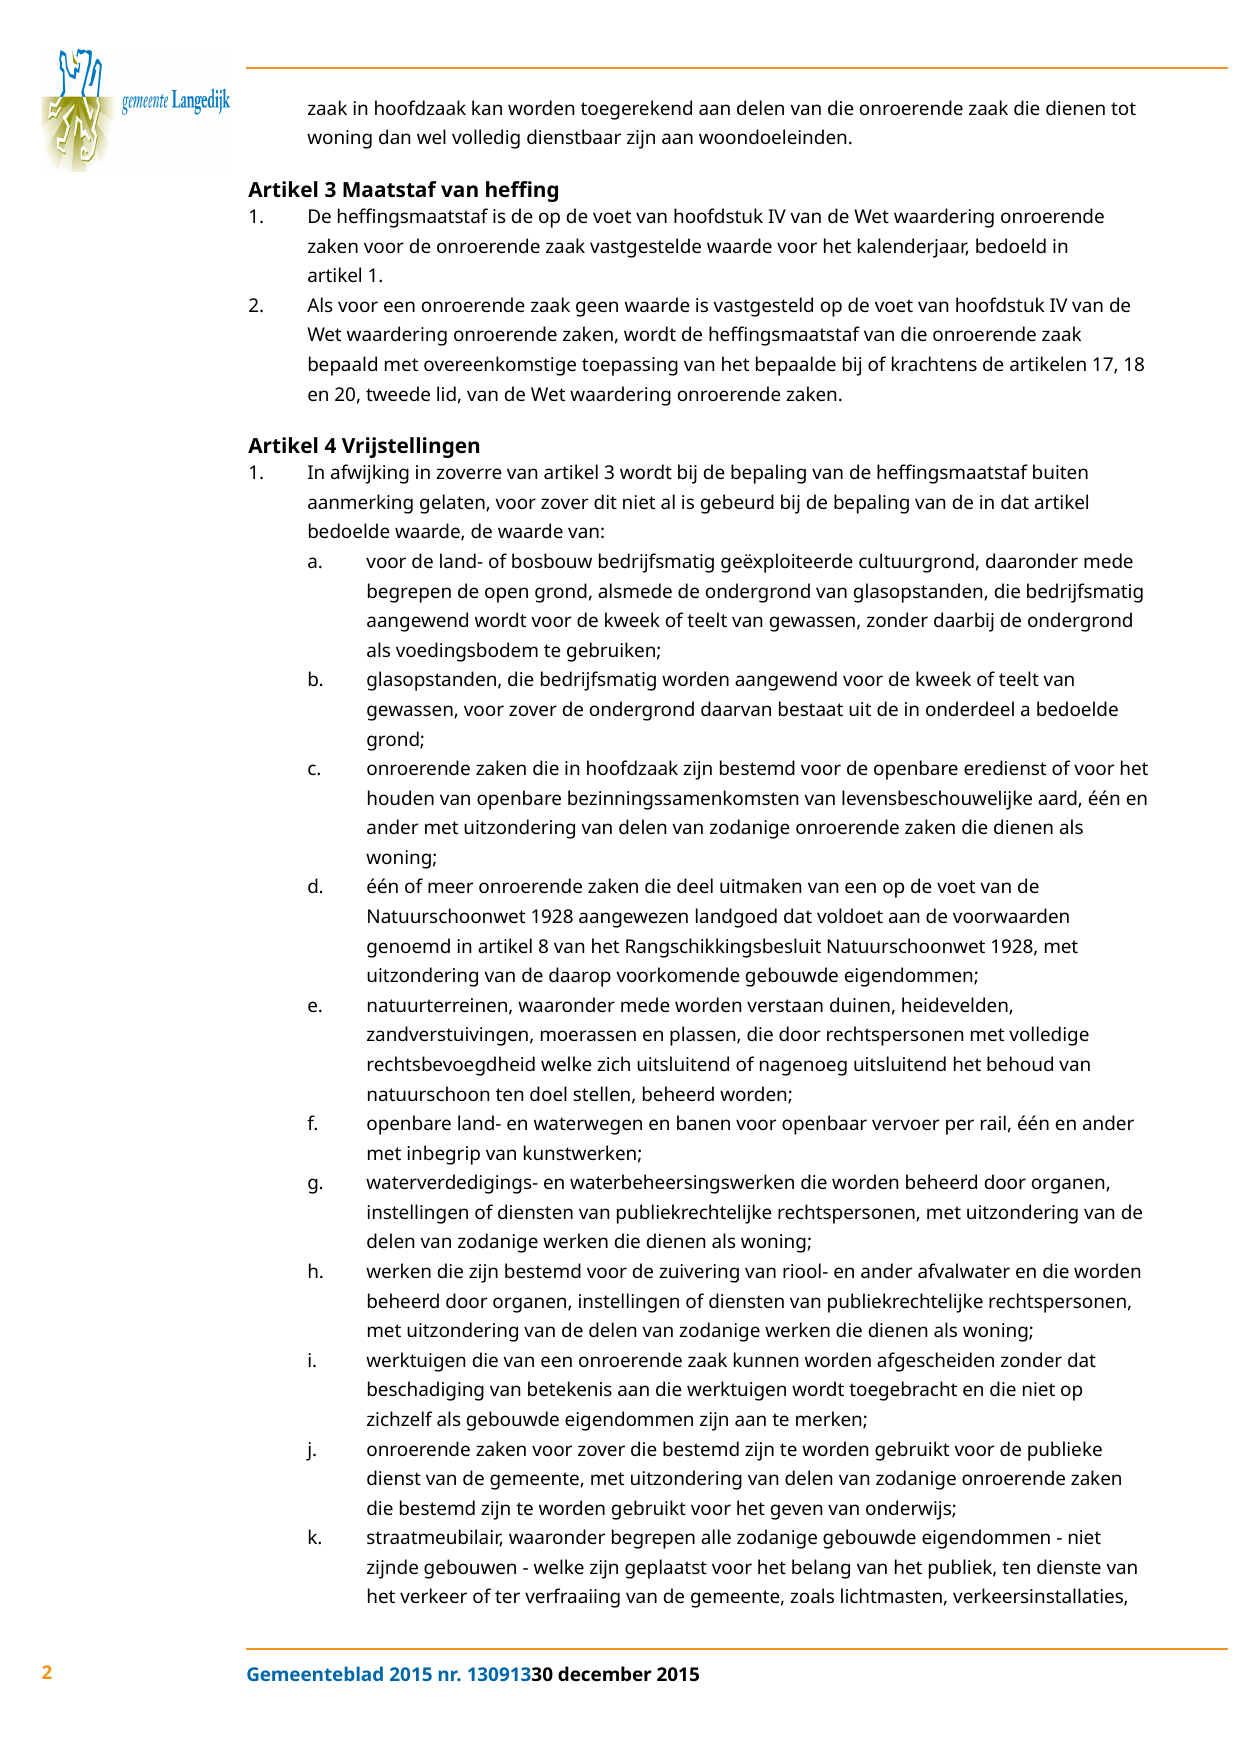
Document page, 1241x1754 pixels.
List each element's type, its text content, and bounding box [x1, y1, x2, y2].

text Artikel 4 Vrijstellingen [248, 431, 1152, 459]
list onroerende zaken die in hoofdzaak zijn bestemd voor de openbare eredienst of voor het houden van openbare bezinningssamenkomsten van levensbeschouwelijke aard, één en ander met uitzondering van delen van zodanige onroerende zaken die dienen als woning; [307, 755, 1152, 870]
list één of meer onroerende zaken die deel uitmaken van een op de voet van de Natuurschoonwet 1928 aangewezen landgoed dat voldoet aan de voorwaarden genoemd in artikel 8 van het Rangschikkingsbesluit Natuurschoonwet 1928, met uitzondering van de daarop voorkomende gebouwde eigendommen; [307, 874, 1152, 988]
list Als voor een onroerende zaak geen waarde is vastgesteld op de voet van hoofdstuk IV van de Wet waardering onroerende zaken, wordt de heffingsmaatstaf van die onroerende zaak bepaald met overeenkomstige toepassing van het bepaalde bij of krachtens de artikelen 17, 18 en 20, tweede lid, van de Wet waardering onroerende zaken. [248, 292, 1152, 406]
list In afwijking in zoverre van artikel 3 wordt bij de bepaling van de heffingsmaatstaf buiten aanmerking gelaten, voor zover dit niet al is gebeurd bij de bepaling van de in dat artikel bedoelde waarde, de waarde van: [248, 459, 1152, 544]
picture [41, 47, 231, 172]
list voor de land- of bosbouw bedrijfsmatig geëxploiteerde cultuurgrond, daaronder mede begrepen de open grond, alsmede de ondergrond van glasopstanden, die bedrijfsmatig aangewend wordt voor de kweek of teelt van gewassen, zonder daarbij de ondergrond als voedingsbodem te gebruiken; [307, 548, 1152, 663]
list werktuigen die van een onroerende zaak kunnen worden afgescheiden zonder dat beschadiging van betekenis aan die werktuigen wordt toegebracht en die niet op zichzelf als gebouwde eigendommen zijn aan te merken; [307, 1347, 1152, 1432]
list openbare land- en waterwegen en banen voor openbaar vervoer per rail, één en ander met inbegrip van kunstwerken; [307, 1110, 1152, 1166]
list natuurterreinen, waaronder mede worden verstaan duinen, heidevelden, zandverstuivingen, moerassen en plassen, die door rechtspersonen met volledige rechtsbevoegdheid welke zich uitsluitend of nagenoeg uitsluitend het behoud van natuurschoon ten doel stellen, beheerd worden; [307, 992, 1152, 1107]
list straatmeubilair, waaronder begrepen alle zodanige gebouwde eigendommen - niet zijnde gebouwen - welke zijn geplaatst voor het belang van het publiek, ten dienste van het verkeer of ter verfraaiing van de gemeente, zoals lichtmasten, verkeersinstallaties, [307, 1524, 1152, 1609]
list zaak in hoofdzaak kan worden toegerekend aan delen van die onroerende zaak die dienen tot woning dan wel volledig dienstbaar zijn aan woondoeleinden. [248, 95, 1152, 150]
list werken die zijn bestemd voor de zuivering van riool- en ander afvalwater en die worden beheerd door organen, instellingen of diensten van publiekrechtelijke rechtspersonen, met uitzondering van de delen van zodanige werken die dienen als woning; [307, 1258, 1152, 1343]
list waterverdedigings- en waterbeheersingswerken die worden beheerd door organen, instellingen of diensten van publiekrechtelijke rechtspersonen, met uitzondering van de delen van zodanige werken die dienen als woning; [307, 1169, 1152, 1254]
list De heffingsmaatstaf is de op de voet van hoofdstuk IV van de Wet waardering onroerende zaken voor de onroerende zaak vastgestelde waarde voor het kalenderjaar, bedoeld in [248, 203, 1152, 258]
text Artikel 3 Maatstaf van heffing [248, 175, 1152, 203]
list glasopstanden, die bedrijfsmatig worden aangewend voor de kweek of teelt van gewassen, voor zover de ondergrond daarvan bestaat uit de in onderdeel a bedoelde grond; [307, 667, 1152, 752]
list onroerende zaken voor zover die bestemd zijn te worden gebruikt voor de publieke dienst van de gemeente, met uitzondering van delen van zodanige onroerende zaken die bestemd zijn te worden gebruikt voor het geven van onderwijs; [307, 1436, 1152, 1521]
list artikel 1. [248, 262, 1152, 288]
